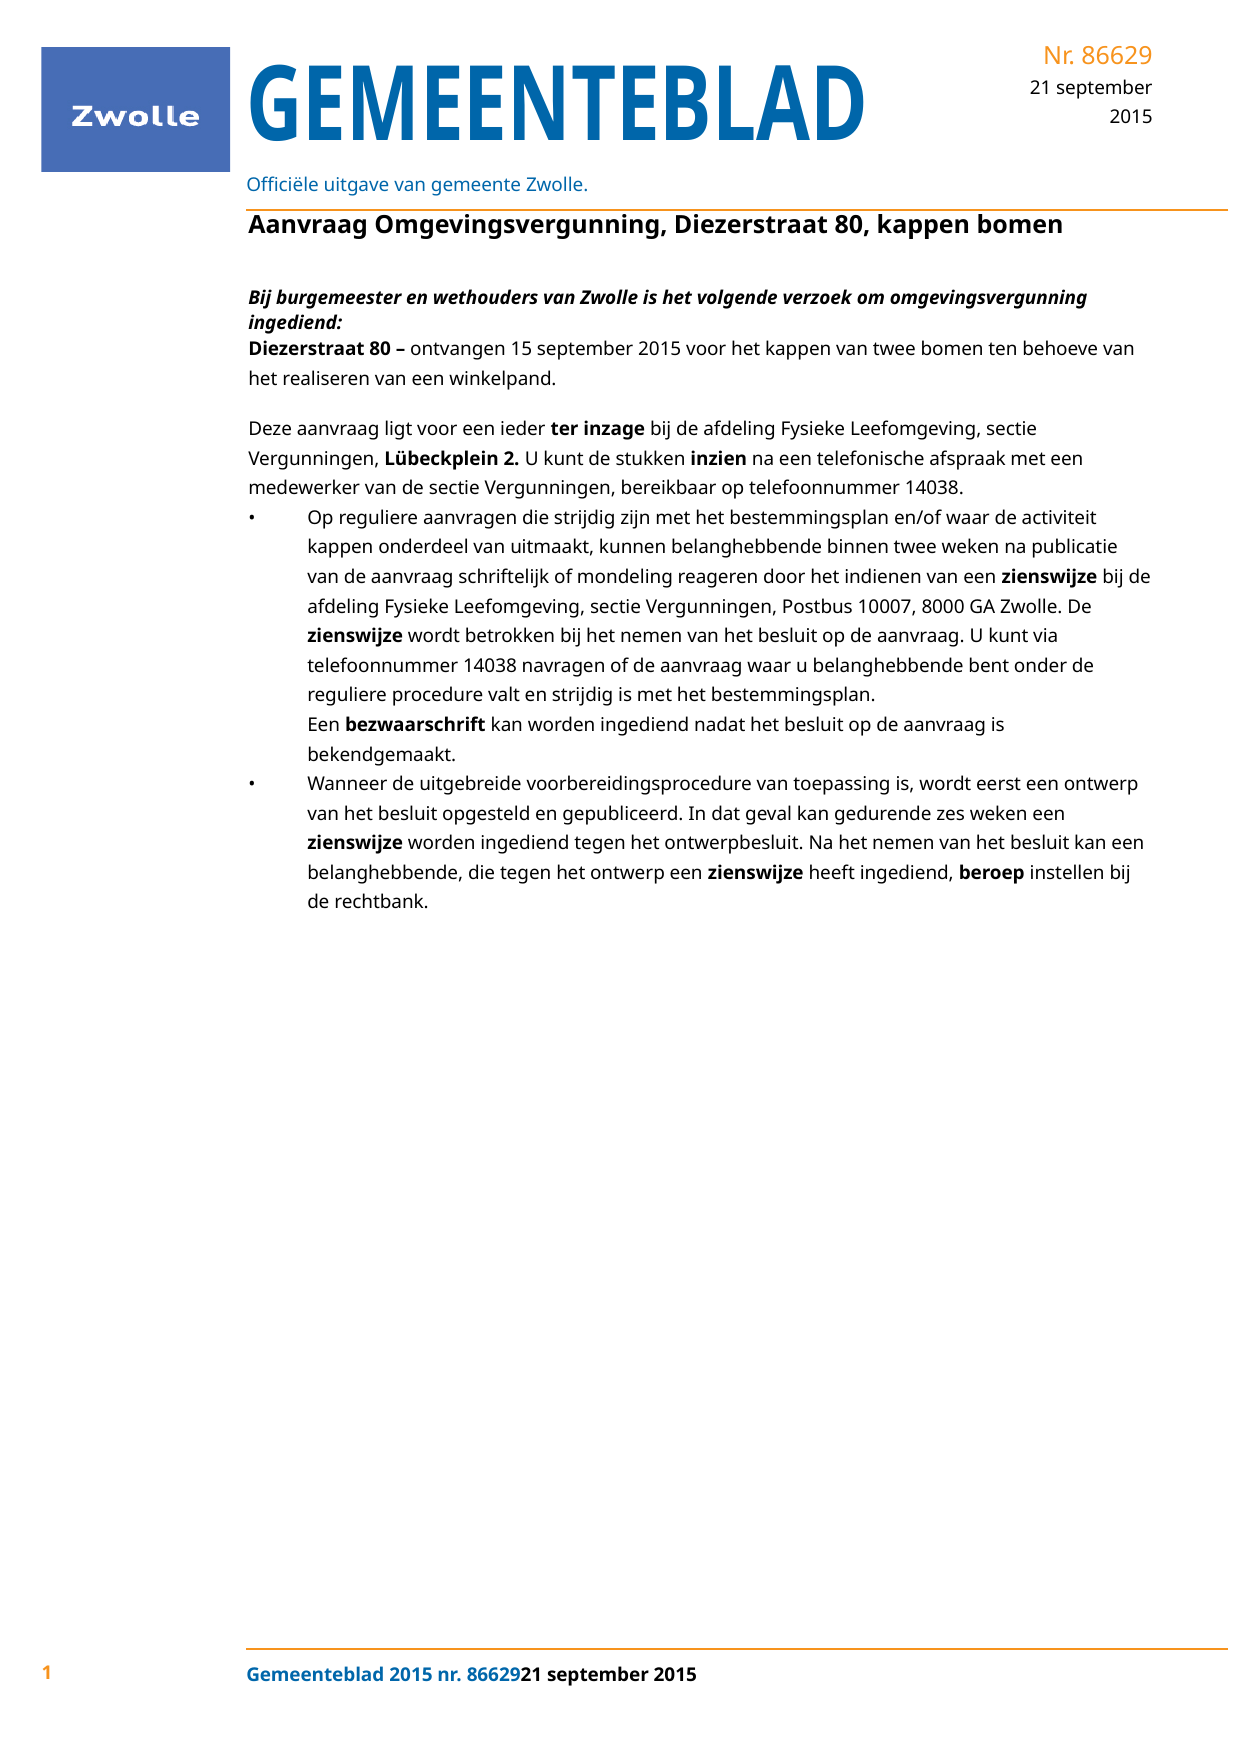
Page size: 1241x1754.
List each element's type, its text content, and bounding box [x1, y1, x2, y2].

text Deze aanvraag ligt voor een ieder ter inzage bij de afdeling Fysieke Leefomgeving, sectie Vergunningen, Lübeckplein 2. U kunt de stukken inzien na een telefonische afspraak met een medewerker van de sectie Vergunningen, bereikbaar op telefoonnummer 14038. [248, 415, 1152, 500]
picture [41, 47, 231, 172]
text Bij burgemeester en wethouders van Zwolle is het volgende verzoek om omgevingsvergunning ingediend: [248, 284, 1152, 335]
list Op reguliere aanvragen die strijdig zijn met het bestemmingsplan en/of waar de activiteit kappen onderdeel van uitmaakt, kunnen belanghebbende binnen twee weken na publicatie van de aanvraag schriftelijk of mondeling reageren door het indienen van een zienswijze bij de afdeling Fysieke Leefomgeving, sectie Vergunningen, Postbus 10007, 8000 GA Zwolle. De zienswijze wordt betrokken bij het nemen van het besluit op de aanvraag. U kunt via telefoonnummer 14038 navragen of de aanvraag waar u belanghebbende bent onder de reguliere procedure valt en strijdig is met het bestemmingsplan. [248, 504, 1152, 707]
text Aanvraag Omgevingsvergunning, Diezerstraat 80, kappen bomen [248, 211, 1152, 241]
list Een bezwaarschrift kan worden ingediend nadat het besluit op de aanvraag is bekendgemaakt. [248, 711, 1152, 766]
text Diezerstraat 80 – ontvangen 15 september 2015 voor het kappen van twee bomen ten behoeve van het realiseren van een winkelpand. [248, 335, 1152, 391]
list Wanneer de uitgebreide voorbereidingsprocedure van toepassing is, wordt eerst een ontwerp van het besluit opgesteld en gepubliceerd. In dat geval kan gedurende zes weken een zienswijze worden ingediend tegen het ontwerpbesluit. Na het nemen van het besluit kan een belanghebbende, die tegen het ontwerp een zienswijze heeft ingediend, beroep instellen bij de rechtbank. [248, 770, 1152, 914]
